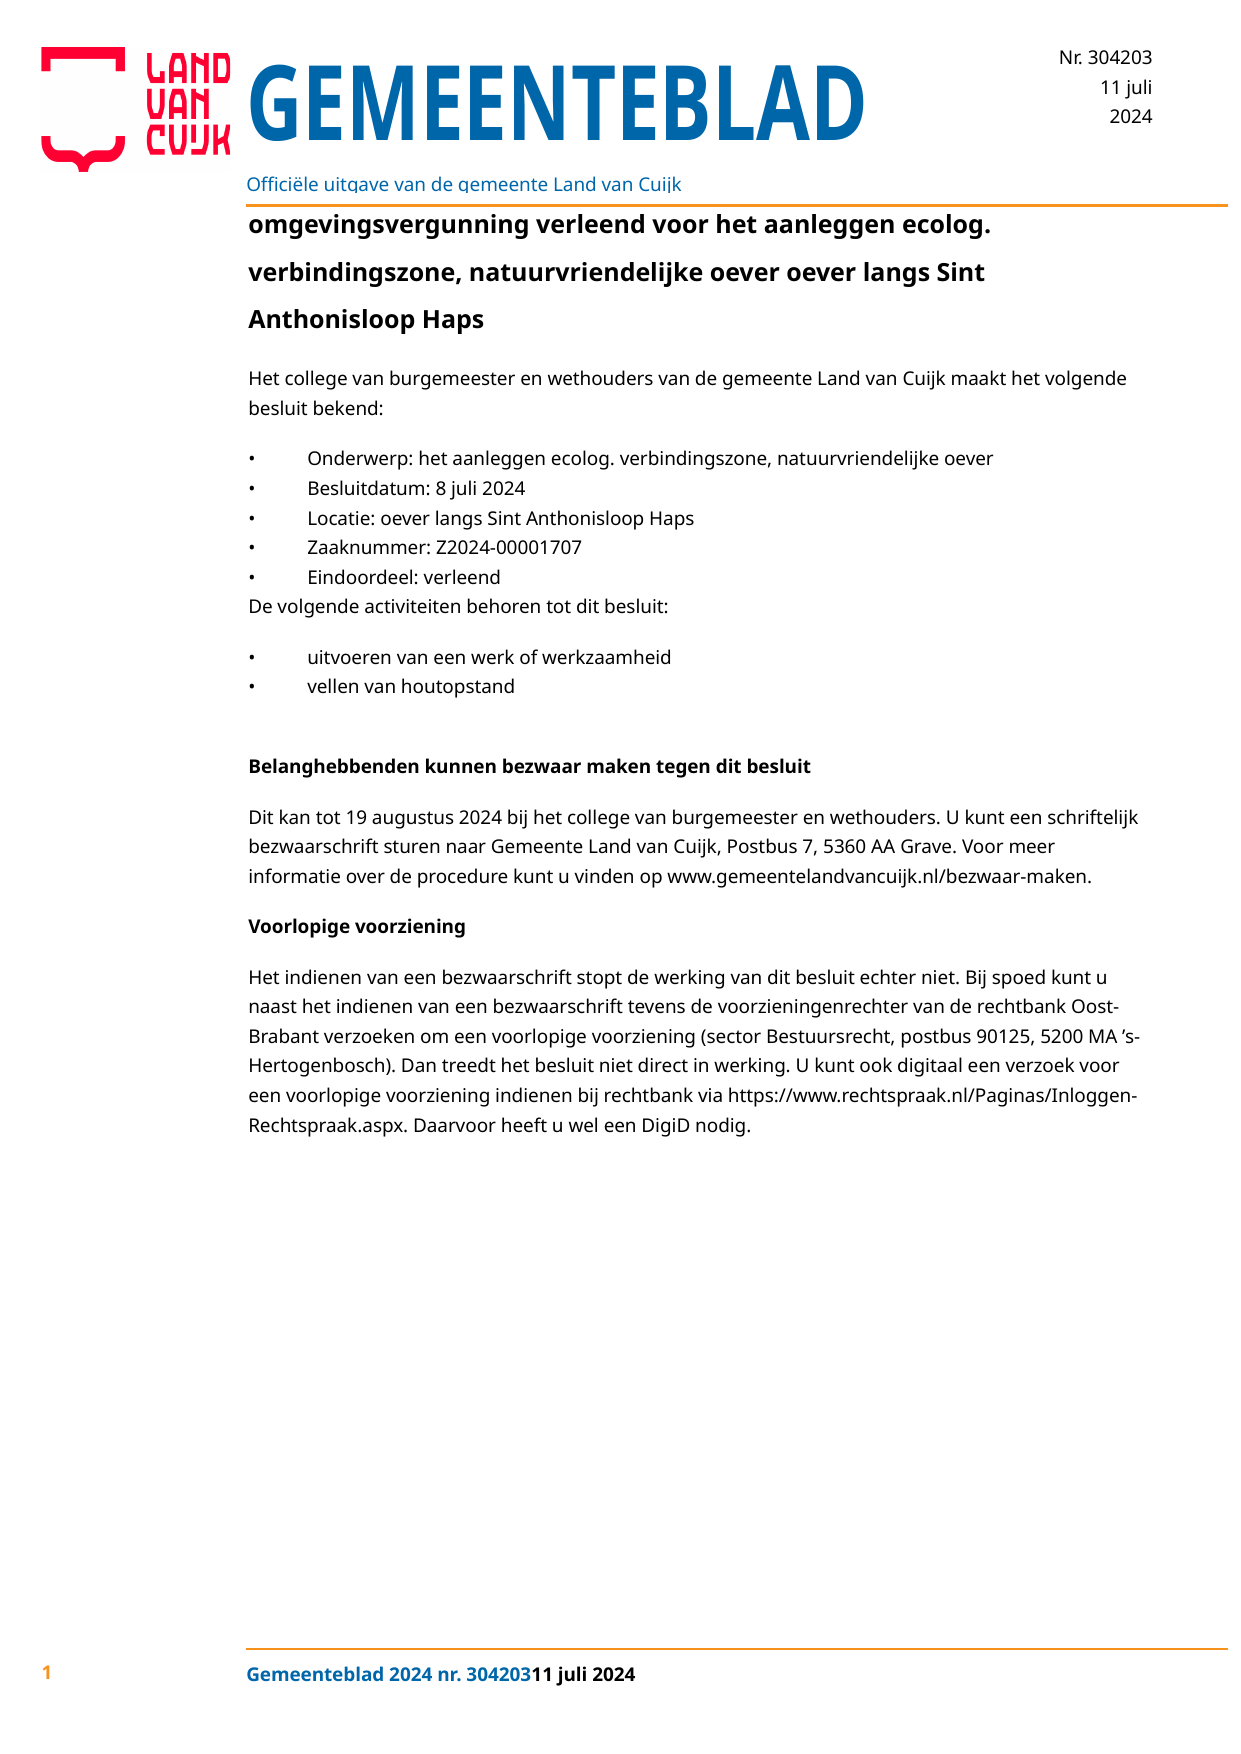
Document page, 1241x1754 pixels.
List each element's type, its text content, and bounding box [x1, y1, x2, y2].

list Besluitdatum: 8 juli 2024 [248, 475, 1152, 501]
list Onderwerp: het aanleggen ecolog. verbindingszone, natuurvriendelijke oever [248, 446, 1152, 471]
list vellen van houtopstand [248, 673, 1152, 699]
text Het college van burgemeester en wethouders van de gemeente Land van Cuijk maakt het volgende besluit bekend: [248, 366, 1152, 421]
list Locatie: oever langs Sint Anthonisloop Haps [248, 505, 1152, 530]
list Zaaknummer: Z2024-00001707 [248, 534, 1152, 560]
text Het indienen van een bezwaarschrift stopt de werking van dit besluit echter niet. Bij spoed kunt u naast het indienen van een bezwaarschrift tevens de voorzieningenrechter van de rechtbank Oost-Brabant verzoeken om een voorlopige voorziening (sector Bestuursrecht, postbus 90125, 5200 MA ’s-Hertogenbosch). Dan treedt het besluit niet direct in werking. U kunt ook digitaal een verzoek voor een voorlopige voorziening indienen bij rechtbank via https://www.rechtspraak.nl/Paginas/Inloggen-Rechtspraak.aspx. Daarvoor heeft u wel een DigiD nodig. [248, 964, 1152, 1137]
list Eindoordeel: verleend [248, 564, 1152, 589]
text Belanghebbenden kunnen bezwaar maken tegen dit besluit [248, 753, 1152, 779]
text Voorlopige voorziening [248, 913, 1152, 939]
text omgevingsvergunning verleend voor het aanleggen ecolog. verbindingszone, natuurvriendelijke oever oever langs Sint Anthonisloop Haps [248, 207, 1152, 336]
picture [41, 47, 231, 172]
list uitvoeren van een werk of werkzaamheid [248, 644, 1152, 669]
text Dit kan tot 19 augustus 2024 bij het college van burgemeester en wethouders. U kunt een schriftelijk bezwaarschrift sturen naar Gemeente Land van Cuijk, Postbus 7, 5360 AA Grave. Voor meer informatie over de procedure kunt u vinden op www.gemeentelandvancuijk.nl/bezwaar-maken. [248, 804, 1152, 889]
text De volgende activiteiten behoren tot dit besluit: [248, 593, 1152, 619]
